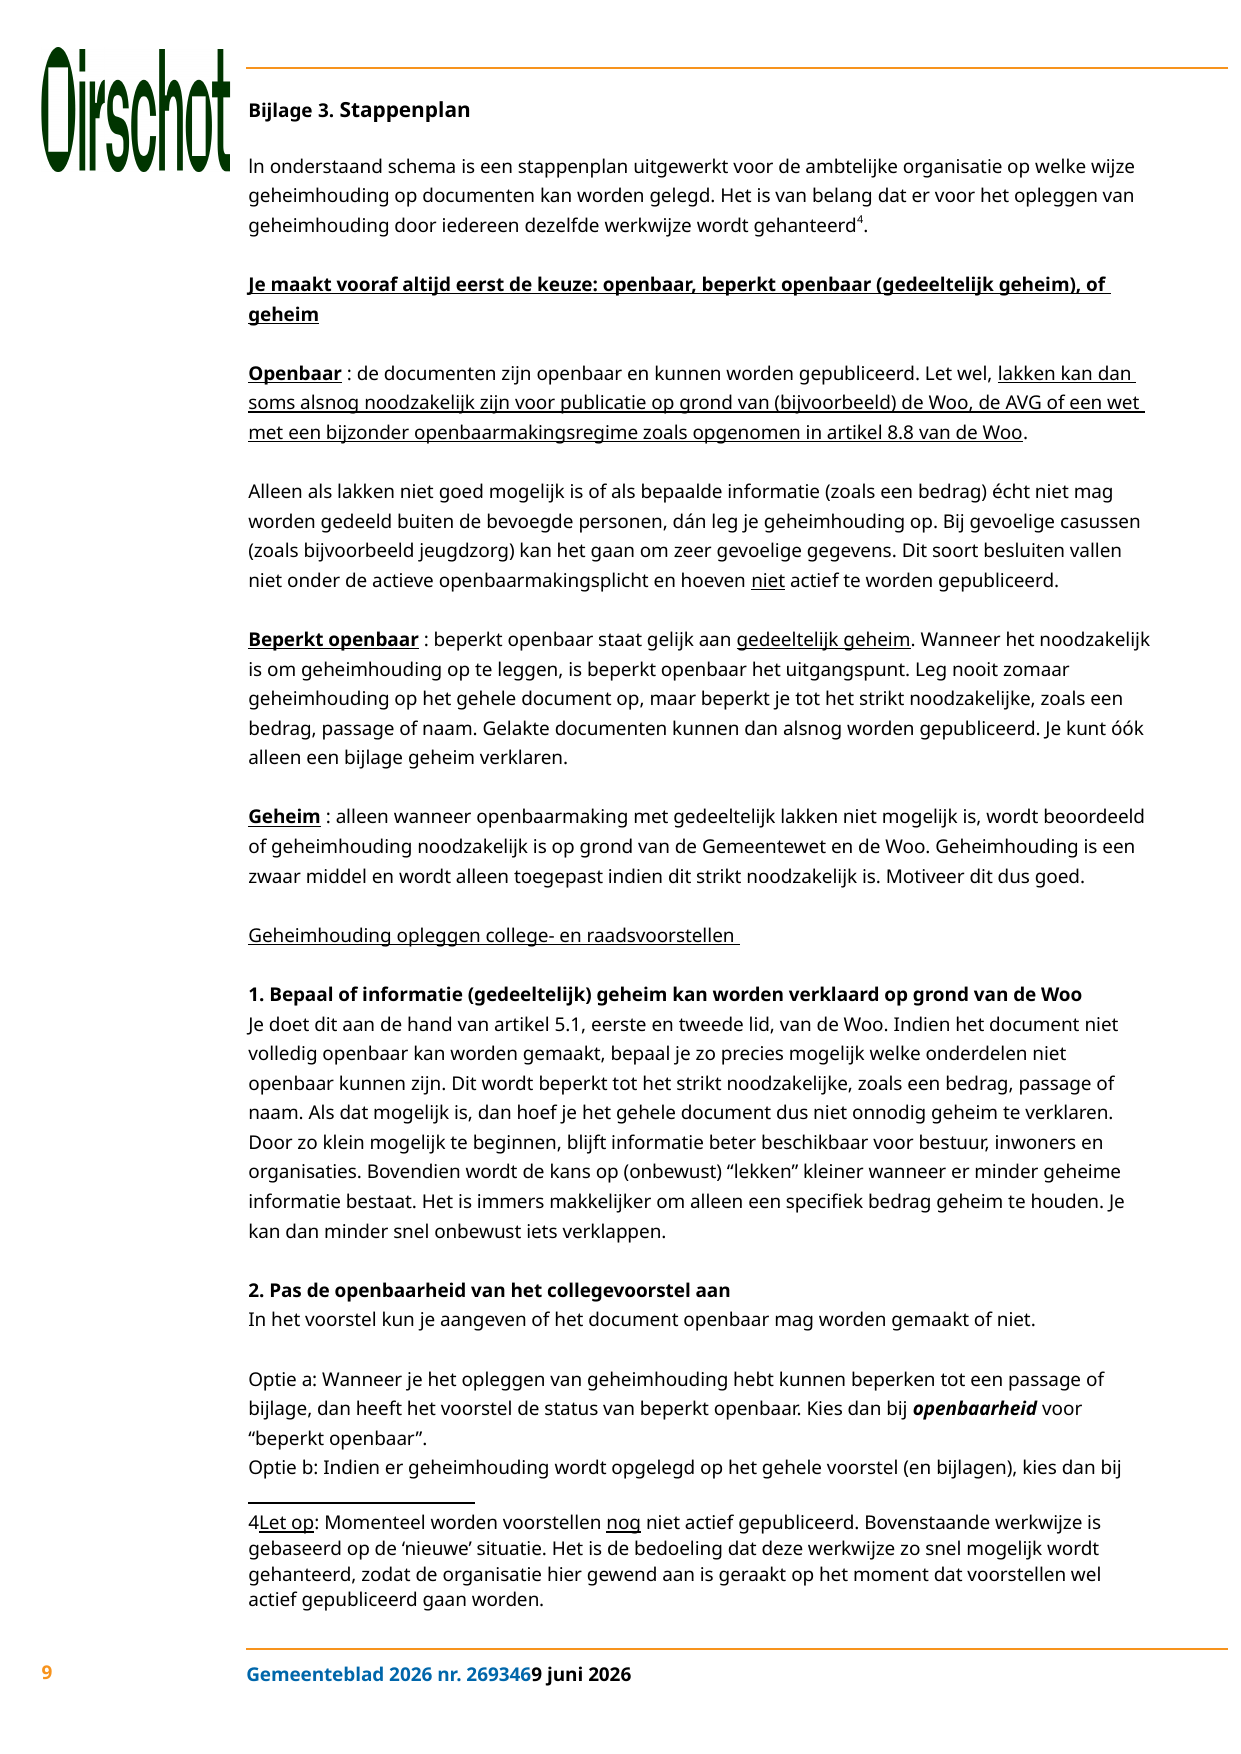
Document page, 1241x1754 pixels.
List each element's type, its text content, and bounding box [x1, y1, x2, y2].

text Geheim : alleen wanneer openbaarmaking met gedeeltelijk lakken niet mogelijk is, wordt beoordeeld of geheimhouding noodzakelijk is op grond van de Gemeentewet en de Woo. Geheimhouding is een zwaar middel en wordt alleen toegepast indien dit strikt noodzakelijk is. Motiveer dit dus goed. [248, 804, 1152, 889]
text In het voorstel kun je aangeven of het document openbaar mag worden gemaakt of niet. [248, 1307, 1152, 1332]
text Openbaar : de documenten zijn openbaar en kunnen worden gepubliceerd. Let wel, lakken kan dan soms alsnog noodzakelijk zijn voor publicatie op grond van (bijvoorbeeld) de Woo, de AVG of een wet met een bijzonder openbaarmakingsregime zoals opgenomen in artikel 8.8 van de Woo. [248, 360, 1152, 445]
text Beperkt openbaar : beperkt openbaar staat gelijk aan gedeeltelijk geheim. Wanneer het noodzakelijk is om geheimhouding op te leggen, is beperkt openbaar het uitgangspunt. Leg nooit zomaar geheimhouding op het gehele document op, maar beperkt je tot het strikt noodzakelijke, zoals een bedrag, passage of naam. Gelakte documenten kunnen dan alsnog worden gepubliceerd. Je kunt óók alleen een bijlage geheim verklaren. [248, 626, 1152, 770]
picture [41, 47, 231, 172]
text Alleen als lakken niet goed mogelijk is of als bepaalde informatie (zoals een bedrag) écht niet mag worden gedeeld buiten de bevoegde personen, dán leg je geheimhouding op. Bij gevoelige casussen (zoals bijvoorbeeld jeugdzorg) kan het gaan om zeer gevoelige gegevens. Dit soort besluiten vallen niet onder de actieve openbaarmakingsplicht en hoeven niet actief te worden gepubliceerd. [248, 478, 1152, 593]
text 2. Pas de openbaarheid van het collegevoorstel aan [248, 1277, 1152, 1303]
text Je maakt vooraf altijd eerst de keuze: openbaar, beperkt openbaar (gedeeltelijk geheim), of geheim [248, 271, 1152, 327]
text Bijlage 3. Stappenplan [248, 95, 1152, 123]
text Let op: Momenteel worden voorstellen nog niet actief gepubliceerd. Bovenstaande werkwijze is gebaseerd op de ‘nieuwe’ situatie. Het is de bedoeling dat deze werkwijze zo snel mogelijk wordt gehanteerd, zodat de organisatie hier gewend aan is geraakt op het moment dat voorstellen wel actief gepubliceerd gaan worden. [248, 1509, 1152, 1612]
text Geheimhouding opleggen college- en raadsvoorstellen [248, 922, 1152, 948]
text ln onderstaand schema is een stappenplan uitgewerkt voor de ambtelijke organisatie op welke wijze geheimhouding op documenten kan worden gelegd. Het is van belang dat er voor het opleggen van geheimhouding door iedereen dezelfde werkwijze wordt gehanteerd. [248, 153, 1152, 238]
text Optie a: Wanneer je het opleggen van geheimhouding hebt kunnen beperken tot een passage of bijlage, dan heeft het voorstel de status van beperkt openbaar. Kies dan bij openbaarheid voor “beperkt openbaar”. [248, 1366, 1152, 1451]
text 1. Bepaal of informatie (gedeeltelijk) geheim kan worden verklaard op grond van de Woo [248, 981, 1152, 1007]
text Je doet dit aan de hand van artikel 5.1, eerste en tweede lid, van de Woo. Indien het document niet volledig openbaar kan worden gemaakt, bepaal je zo precies mogelijk welke onderdelen niet openbaar kunnen zijn. Dit wordt beperkt tot het strikt noodzakelijke, zoals een bedrag, passage of naam. Als dat mogelijk is, dan hoef je het gehele document dus niet onnodig geheim te verklaren. Door zo klein mogelijk te beginnen, blijft informatie beter beschikbaar voor bestuur, inwoners en organisaties. Bovendien wordt de kans op (onbewust) “lekken” kleiner wanneer er minder geheime informatie bestaat. Het is immers makkelijker om alleen een specifiek bedrag geheim te houden. Je kan dan minder snel onbewust iets verklappen. [248, 1011, 1152, 1244]
text Optie b: Indien er geheimhouding wordt opgelegd op het gehele voorstel (en bijlagen), kies dan bij [248, 1454, 1152, 1480]
